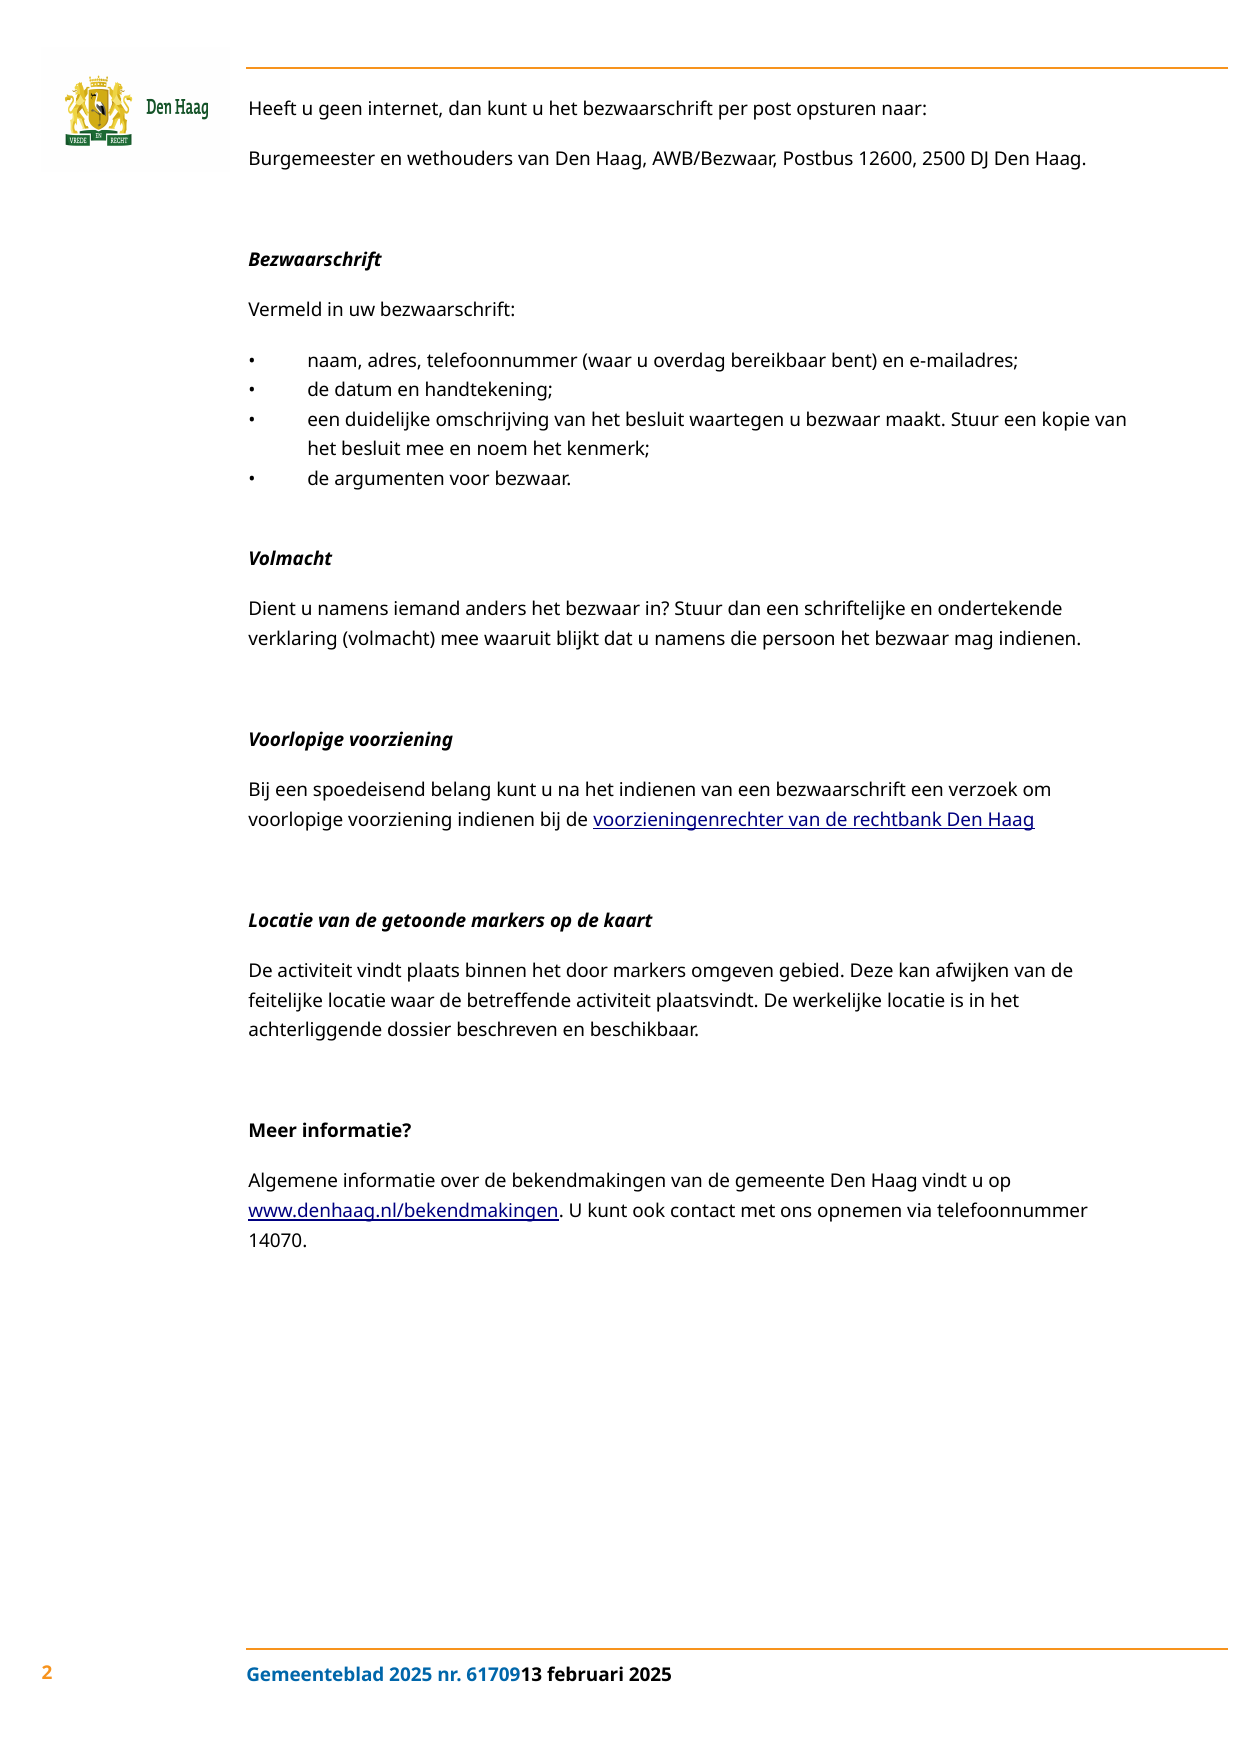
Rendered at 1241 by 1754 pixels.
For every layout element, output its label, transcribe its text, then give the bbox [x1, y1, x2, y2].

list de argumenten voor bezwaar. [248, 465, 1152, 491]
list de datum en handtekening; [248, 376, 1152, 402]
text Dient u namens iemand anders het bezwaar in? Stuur dan een schriftelijke en ondertekende verklaring (volmacht) mee waaruit blijkt dat u namens die persoon het bezwaar mag indienen. [248, 596, 1152, 651]
list naam, adres, telefoonnummer (waar u overdag bereikbaar bent) en e-mailadres; [248, 347, 1152, 373]
list een duidelijke omschrijving van het besluit waartegen u bezwaar maakt. Stuur een kopie van het besluit mee en noem het kenmerk; [248, 406, 1152, 461]
picture [41, 47, 231, 172]
text Bezwaarschrift [248, 246, 1152, 272]
text Locatie van de getoonde markers op de kaart [248, 907, 1152, 933]
text De activiteit vindt plaats binnen het door markers omgeven gebied. Deze kan afwijken van de feitelijke locatie waar de betreffende activiteit plaatsvindt. De werkelijke locatie is in het achterliggende dossier beschreven en beschikbaar. [248, 957, 1152, 1042]
text Vermeld in uw bezwaarschrift: [248, 296, 1152, 322]
text Algemene informatie over de bekendmakingen van de gemeente Den Haag vindt u op www.denhaag.nl/bekendmakingen. U kunt ook contact met ons opnemen via telefoonnummer 14070. [248, 1168, 1152, 1253]
text Volmacht [248, 545, 1152, 571]
text Heeft u geen internet, dan kunt u het bezwaarschrift per post opsturen naar: [248, 95, 1152, 121]
text Burgemeester en wethouders van Den Haag, AWB/Bezwaar, Postbus 12600, 2500 DJ Den Haag. [248, 145, 1152, 171]
text Bij een spoedeisend belang kunt u na het indienen van een bezwaarschrift een verzoek om voorlopige voorziening indienen bij de voorzieningenrechter van de rechtbank Den Haag [248, 776, 1152, 832]
text Meer informatie? [248, 1117, 1152, 1143]
text Voorlopige voorziening [248, 726, 1152, 752]
